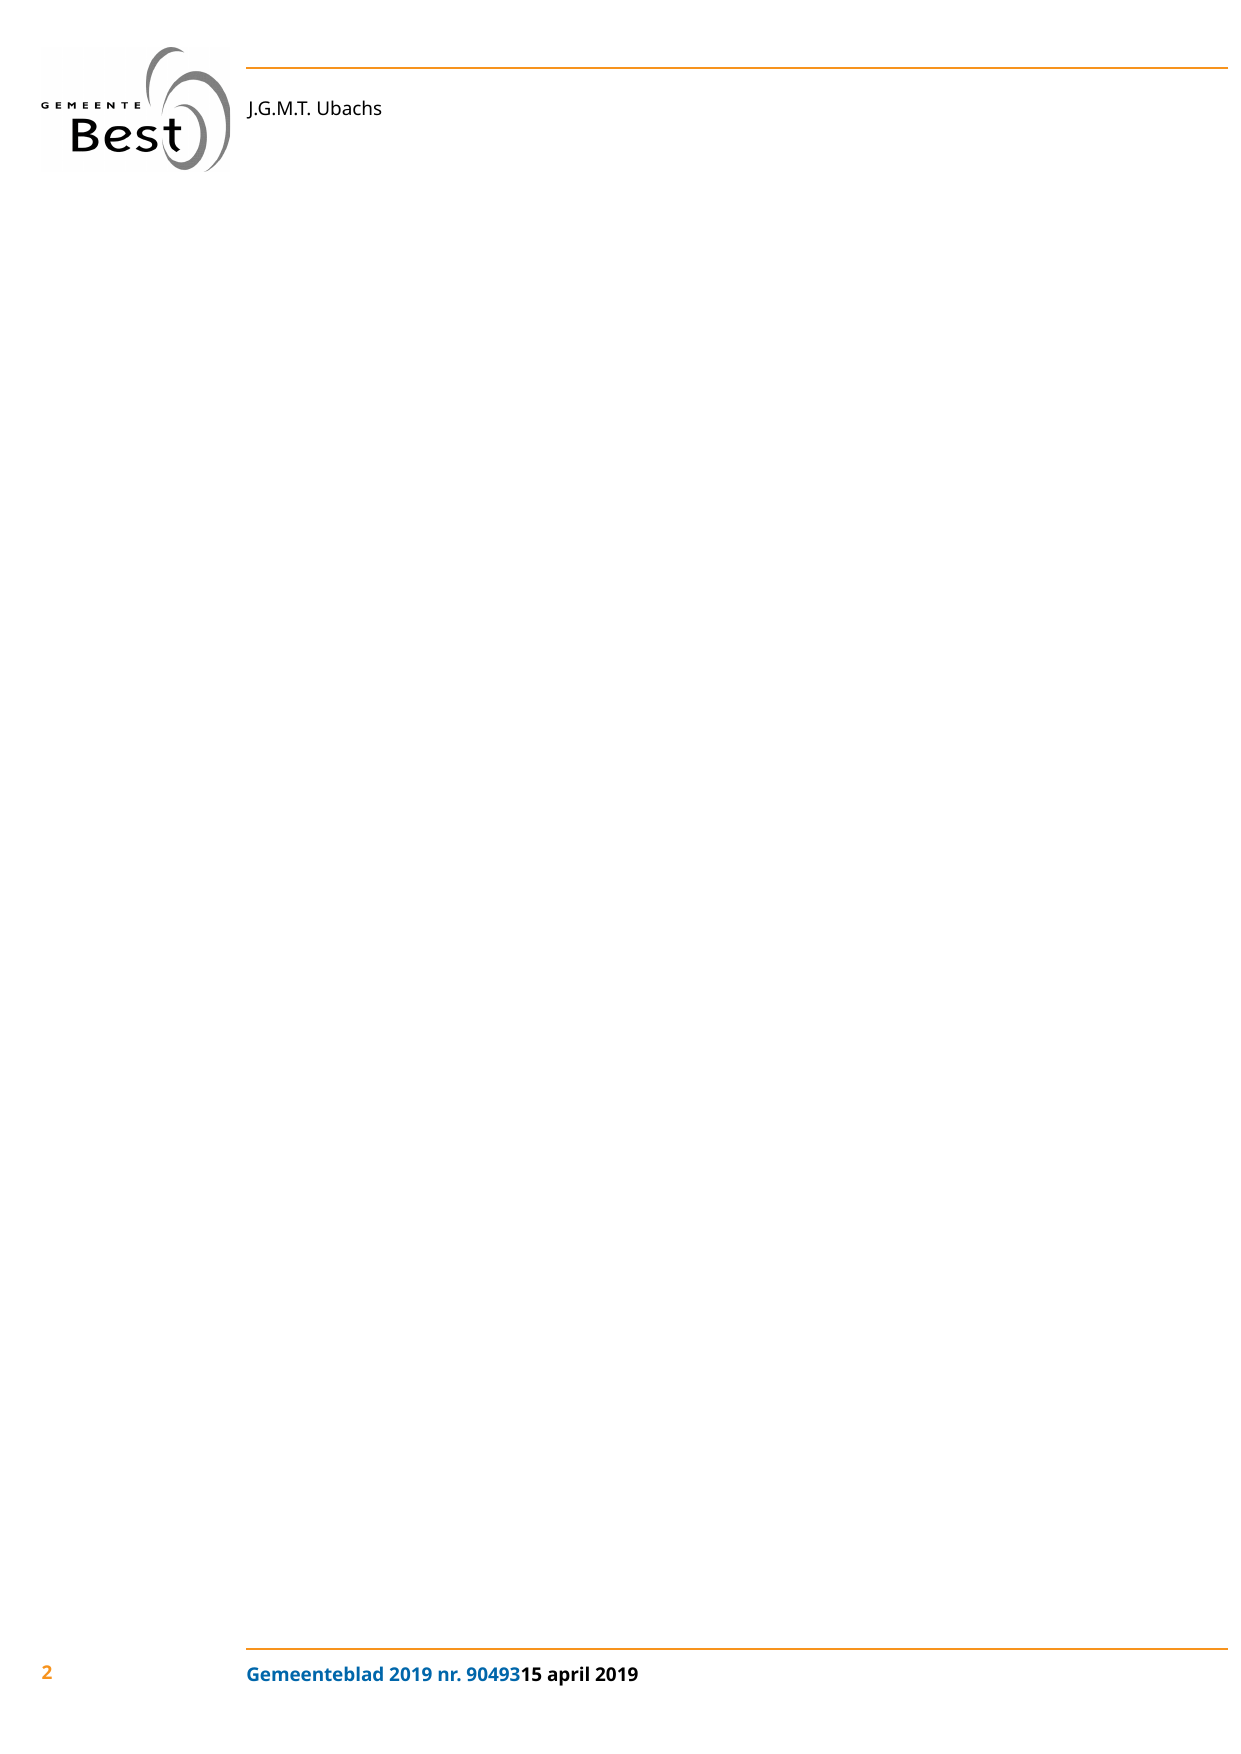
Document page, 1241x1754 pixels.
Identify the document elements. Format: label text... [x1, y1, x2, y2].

text J.G.M.T. Ubachs [248, 95, 1152, 121]
picture [41, 47, 231, 172]
